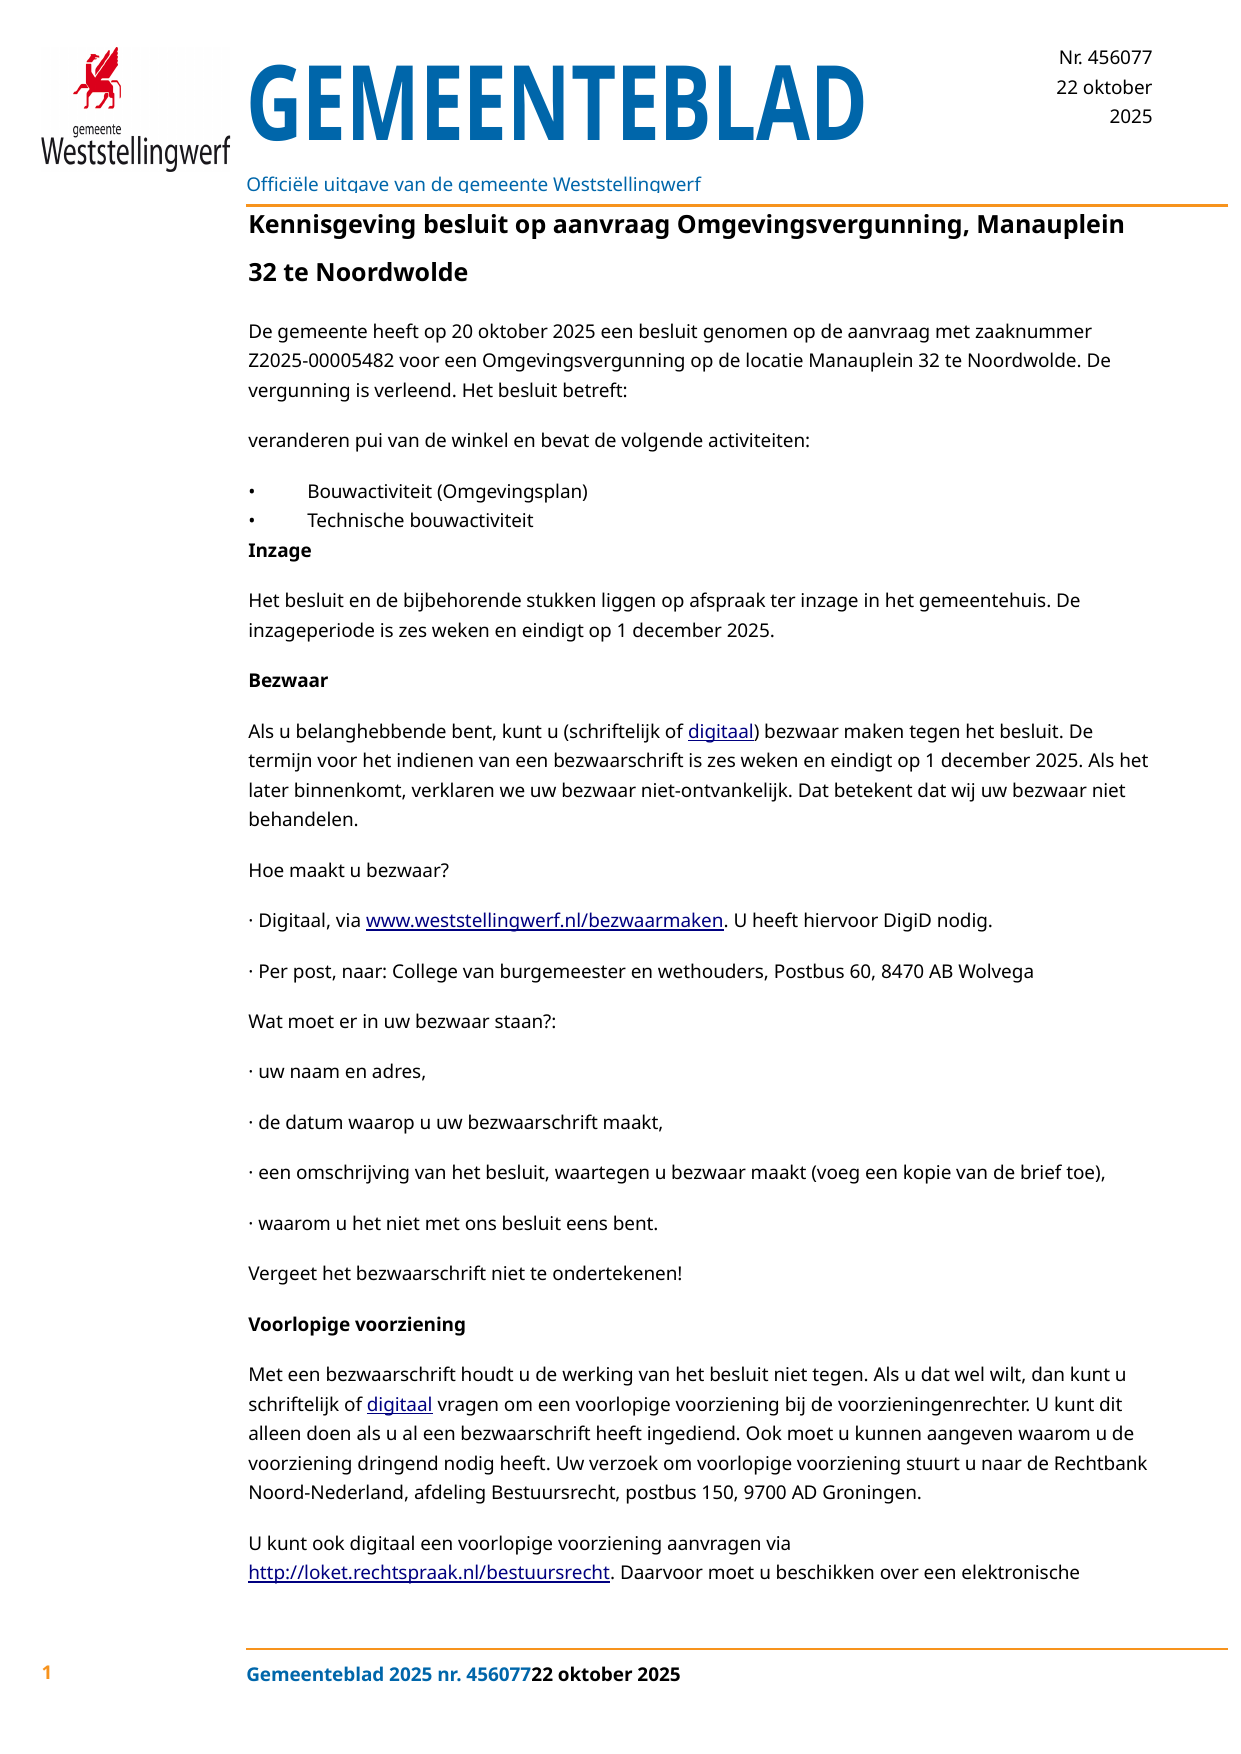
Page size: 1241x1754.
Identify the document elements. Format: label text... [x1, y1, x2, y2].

text Hoe maakt u bezwaar? [248, 857, 1152, 883]
text · Per post, naar: College van burgemeester en wethouders, Postbus 60, 8470 AB Wolvega [248, 958, 1152, 984]
text Kennisgeving besluit op aanvraag Omgevingsvergunning, Manauplein 32 te Noordwolde [248, 207, 1152, 288]
text Vergeet het bezwaarschrift niet te ondertekenen! [248, 1260, 1152, 1286]
picture [41, 47, 231, 172]
text U kunt ook digitaal een voorlopige voorziening aanvragen via http://loket.rechtspraak.nl/bestuursrecht. Daarvoor moet u beschikken over een elektronische [248, 1530, 1152, 1585]
text · waarom u het niet met ons besluit eens bent. [248, 1210, 1152, 1236]
text · een omschrijving van het besluit, waartegen u bezwaar maakt (voeg een kopie van de brief toe), [248, 1159, 1152, 1185]
text Voorlopige voorziening [248, 1311, 1152, 1337]
text · uw naam en adres, [248, 1059, 1152, 1084]
text veranderen pui van de winkel en bevat de volgende activiteiten: [248, 427, 1152, 453]
list Technische bouwactiviteit [248, 507, 1152, 533]
text Inzage [248, 537, 1152, 563]
text Wat moet er in uw bezwaar staan?: [248, 1008, 1152, 1034]
text Met een bezwaarschrift houdt u de werking van het besluit niet tegen. Als u dat wel wilt, dan kunt u schriftelijk of digitaal vragen om een voorlopige voorziening bij de voorzieningenrechter. U kunt dit alleen doen als u al een bezwaarschrift heeft ingediend. Ook moet u kunnen aangeven waarom u de voorziening dringend nodig heeft. Uw verzoek om voorlopige voorziening stuurt u naar de Rechtbank Noord-Nederland, afdeling Bestuursrecht, postbus 150, 9700 AD Groningen. [248, 1361, 1152, 1505]
text Het besluit en de bijbehorende stukken liggen op afspraak ter inzage in het gemeentehuis. De inzageperiode is zes weken en eindigt op 1 december 2025. [248, 587, 1152, 643]
text · Digitaal, via www.weststellingwerf.nl/bezwaarmaken. U heeft hiervoor DigiD nodig. [248, 907, 1152, 933]
text · de datum waarop u uw bezwaarschrift maakt, [248, 1109, 1152, 1135]
text Als u belanghebbende bent, kunt u (schriftelijk of digitaal) bezwaar maken tegen het besluit. De termijn voor het indienen van een bezwaarschrift is zes weken en eindigt op 1 december 2025. Als het later binnenkomt, verklaren we uw bezwaar niet-ontvankelijk. Dat betekent dat wij uw bezwaar niet behandelen. [248, 718, 1152, 832]
text Bezwaar [248, 667, 1152, 693]
list Bouwactiviteit (Omgevingsplan) [248, 478, 1152, 504]
text De gemeente heeft op 20 oktober 2025 een besluit genomen op de aanvraag met zaaknummer Z2025-00005482 voor een Omgevingsvergunning op de locatie Manauplein 32 te Noordwolde. De vergunning is verleend. Het besluit betreft: [248, 318, 1152, 403]
